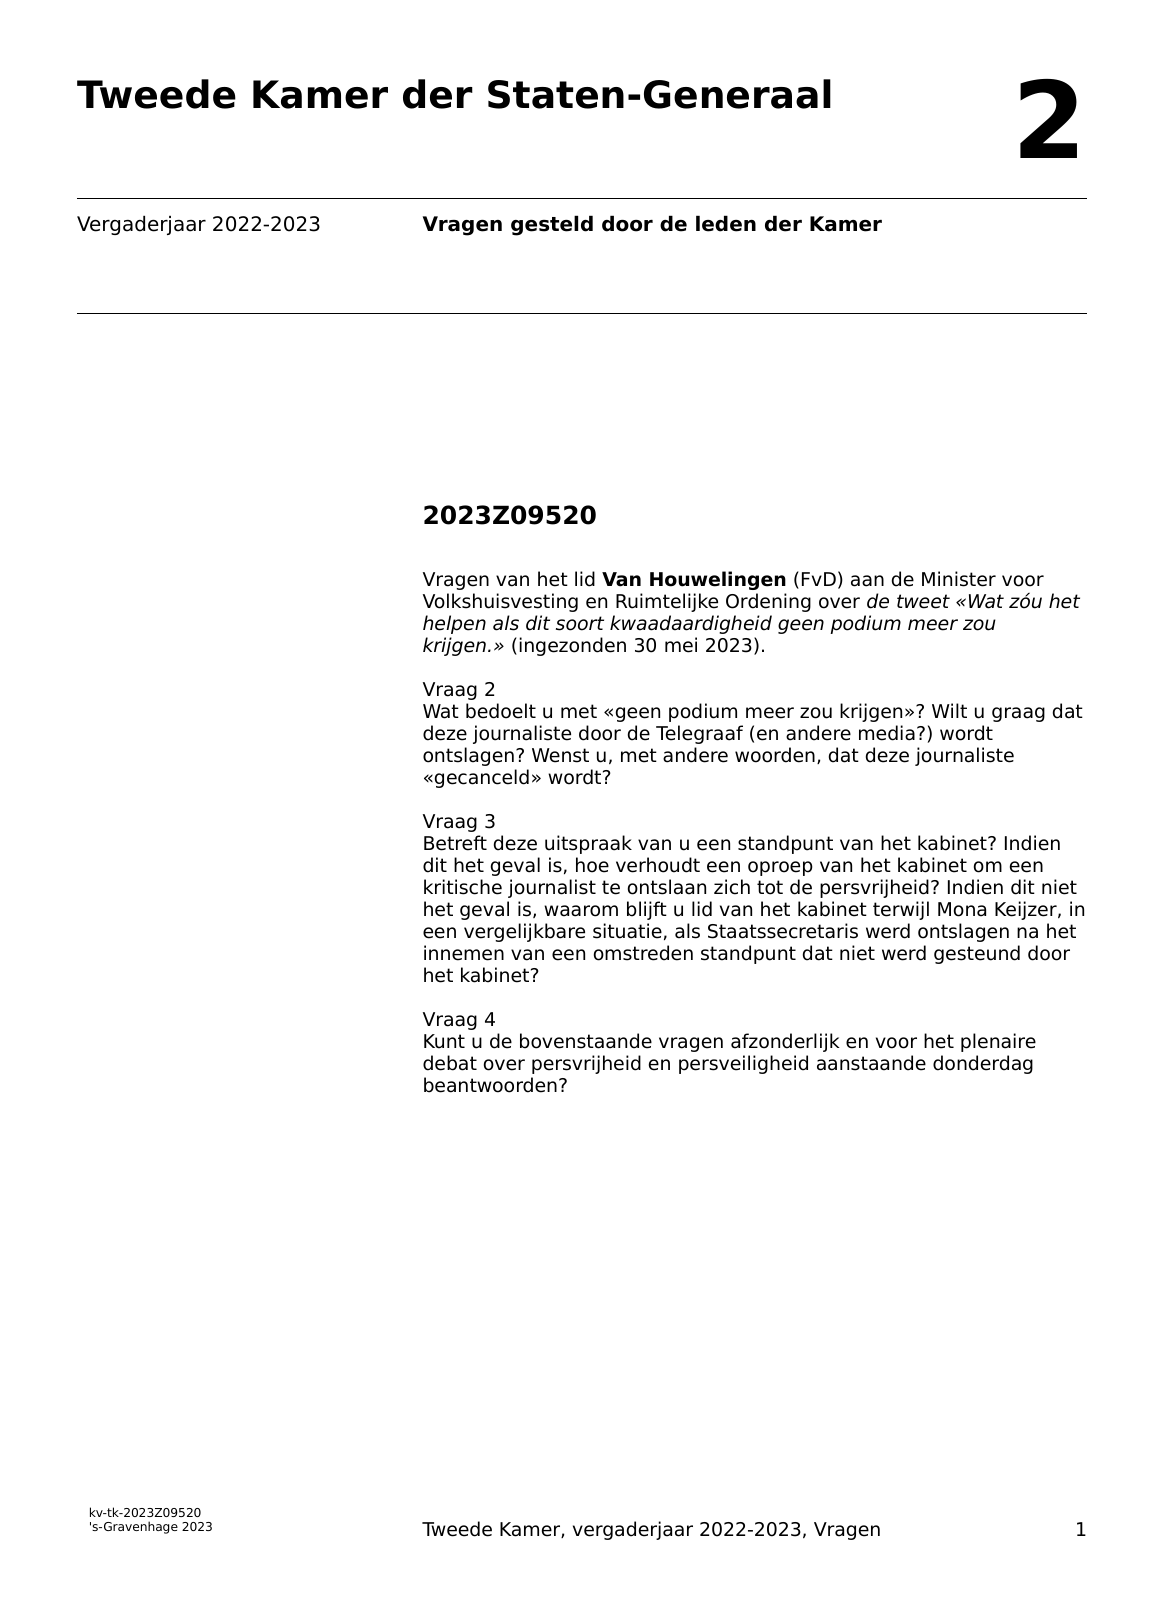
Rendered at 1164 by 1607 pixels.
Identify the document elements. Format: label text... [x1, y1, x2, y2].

table_cell Vragen gesteld door de leden der Kamer [422, 199, 1087, 313]
table_header 2 [886, 59, 1087, 198]
text Wat bedoelt u met «geen podium meer zou krijgen»? Wilt u graag dat deze journaliste door de Telegraaf (en andere media?) wordt ontslagen? Wenst u, met andere woorden, dat deze journaliste «gecanceld» wordt? [422, 701, 1087, 789]
text Vragen van het lid Van Houwelingen (FvD) aan de Minister voor Volkshuisvesting en Ruimtelijke Ordening over de tweet «Wat zóu het helpen als dit soort kwaadaardigheid geen podium meer zou krijgen.» (ingezonden 30 mei 2023). [422, 569, 1087, 657]
text Kunt u de bovenstaande vragen afzonderlijk en voor het plenaire debat over persvrijheid en persveiligheid aanstaande donderdag beantwoorden? [422, 1031, 1087, 1097]
text Vraag 2 [422, 679, 1087, 701]
text 2023Z09520 [422, 501, 1087, 531]
text kv-tk-2023Z09520 [88, 1506, 323, 1520]
table_header Tweede Kamer der Staten-Generaal [77, 59, 886, 198]
text 's-Gravenhage 2023 [88, 1520, 323, 1534]
text Betreft deze uitspraak van u een standpunt van het kabinet? Indien dit het geval is, hoe verhoudt een oproep van het kabinet om een kritische journalist te ontslaan zich tot de persvrijheid? Indien dit niet het geval is, waarom blijft u lid van het kabinet terwijl Mona Keijzer, in een vergelijkbare situatie, als Staatssecretaris werd ontslagen na het innemen van een omstreden standpunt dat niet werd gesteund door het kabinet? [422, 833, 1087, 987]
text Vraag 4 [422, 1009, 1087, 1031]
text Vraag 3 [422, 811, 1087, 833]
table_cell Vergaderjaar 2022-2023 [77, 199, 422, 313]
